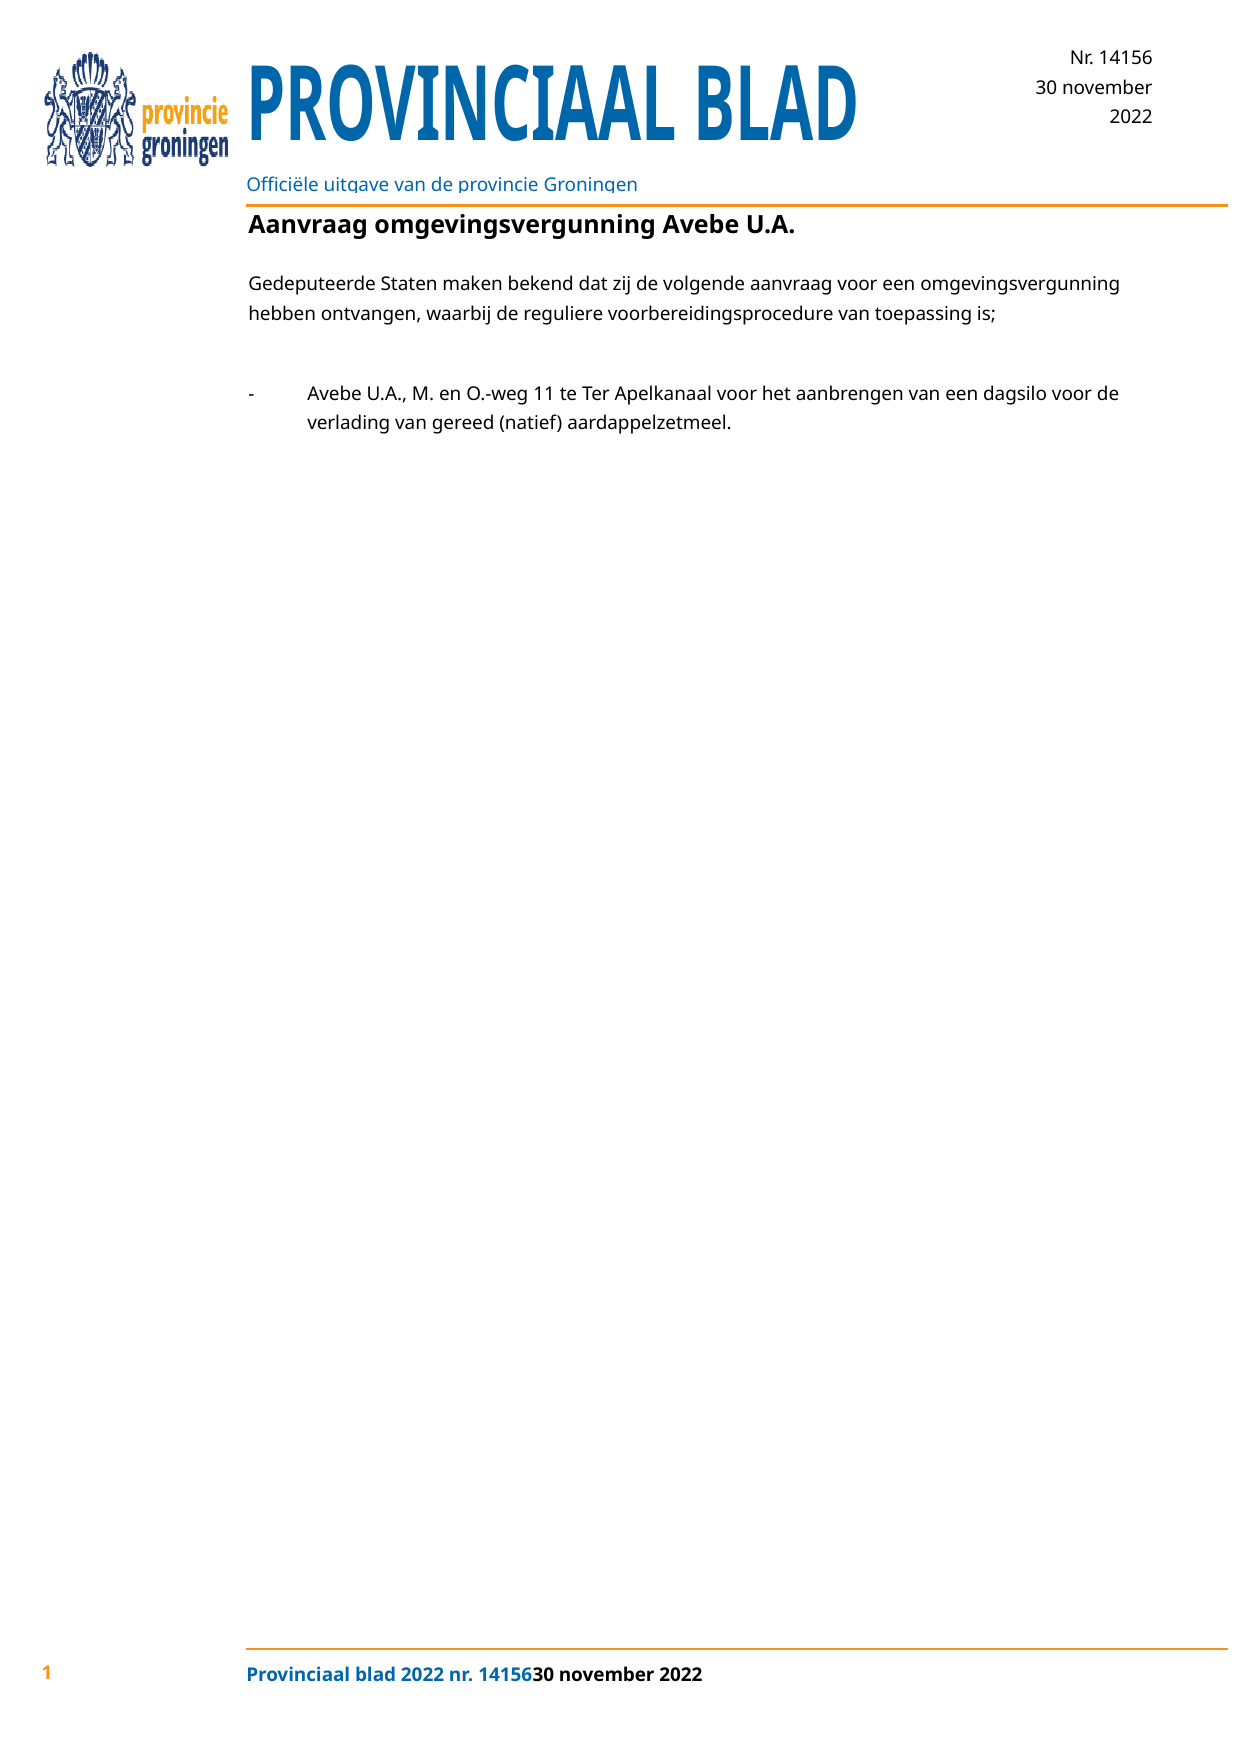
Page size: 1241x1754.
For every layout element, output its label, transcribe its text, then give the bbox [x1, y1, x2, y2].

list Avebe U.A., M. en O.-weg 11 te Ter Apelkanaal voor het aanbrengen van een dagsilo voor de verlading van gereed (natief) aardappelzetmeel. [248, 380, 1152, 435]
text Aanvraag omgevingsvergunning Avebe U.A. [248, 207, 1152, 241]
text Gedeputeerde Staten maken bekend dat zij de volgende aanvraag voor een omgevingsvergunning hebben ontvangen, waarbij de reguliere voorbereidingsprocedure van toepassing is; [248, 270, 1152, 326]
picture [41, 47, 231, 172]
